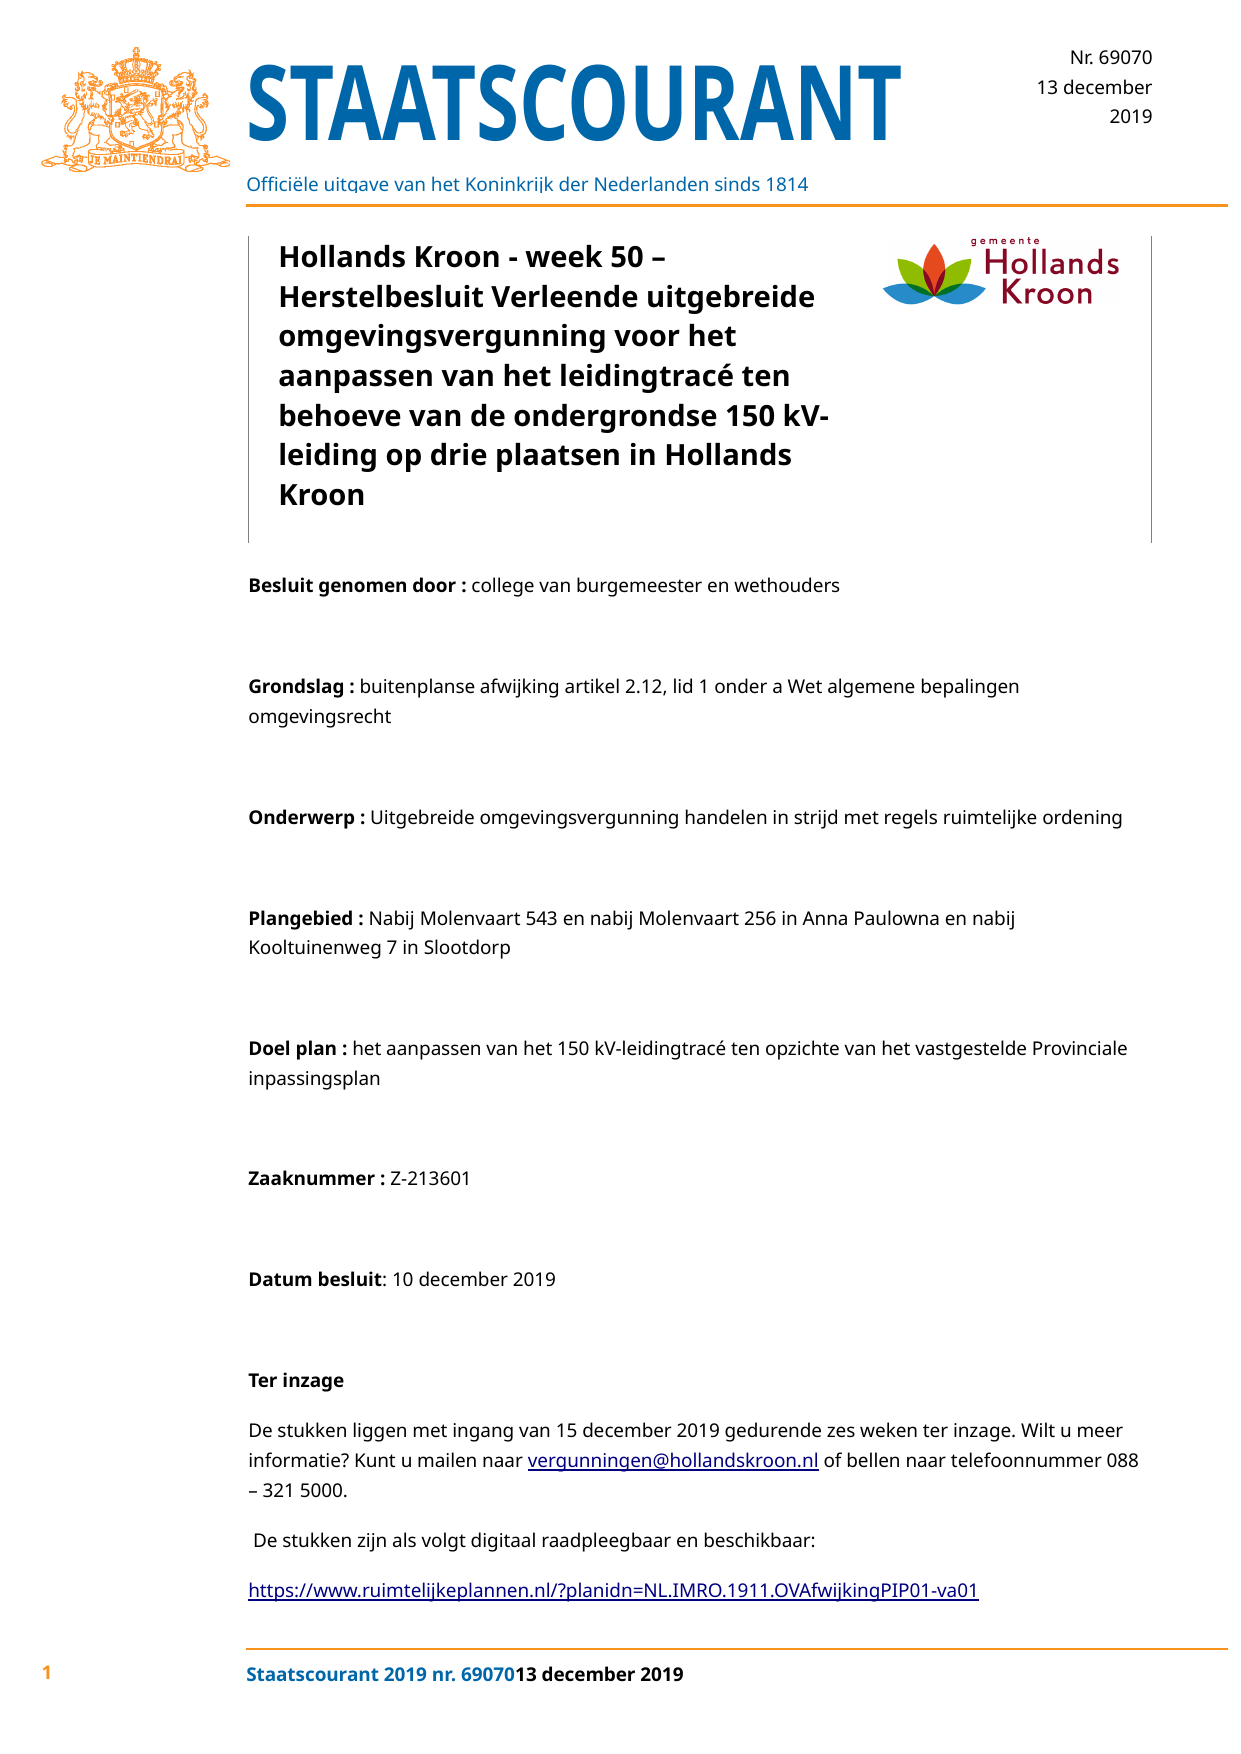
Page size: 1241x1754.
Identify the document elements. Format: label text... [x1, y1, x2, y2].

table_header [850, 236, 1151, 543]
text De stukken liggen met ingang van 15 december 2019 gedurende zes weken ter inzage. Wilt u meer informatie? Kunt u mailen naar vergunningen@hollandskroon.nl of bellen naar telefoonnummer 088 – 321 5000. [248, 1418, 1152, 1503]
text De stukken zijn als volgt digitaal raadpleegbaar en beschikbaar: [248, 1527, 1152, 1553]
text Onderwerp : Uitgebreide omgevingsvergunning handelen in strijd met regels ruimtelijke ordening [248, 804, 1152, 830]
text Ter inzage [248, 1367, 1152, 1393]
picture [41, 47, 231, 172]
text Datum besluit: 10 december 2019 [248, 1266, 1152, 1292]
text https://www.ruimtelijkeplannen.nl/?planidn=NL.IMRO.1911.OVAfwijkingPIP01-va01 [248, 1578, 1152, 1603]
text Besluit genomen door : college van burgemeester en wethouders [248, 573, 1152, 598]
text Doel plan : het aanpassen van het 150 kV-leidingtracé ten opzichte van het vastgestelde Provinciale inpassingsplan [248, 1035, 1152, 1091]
picture [882, 236, 1119, 305]
text Plangebied : Nabij Molenvaart 543 en nabij Molenvaart 256 in Anna Paulowna en nabij Kooltuinenweg 7 in Slootdorp [248, 905, 1152, 960]
text Zaaknummer : Z-213601 [248, 1166, 1152, 1191]
text Grondslag : buitenplanse afwijking artikel 2.12, lid 1 onder a Wet algemene bepalingen omgevingsrecht [248, 673, 1152, 729]
table_header Hollands Kroon - week 50 – Herstelbesluit Verleende uitgebreide omgevingsvergunning voor het aanpassen van het leidingtracé ten behoeve van de ondergrondse 150 kV-leiding op drie plaatsen in Hollands Kroon [249, 236, 850, 543]
